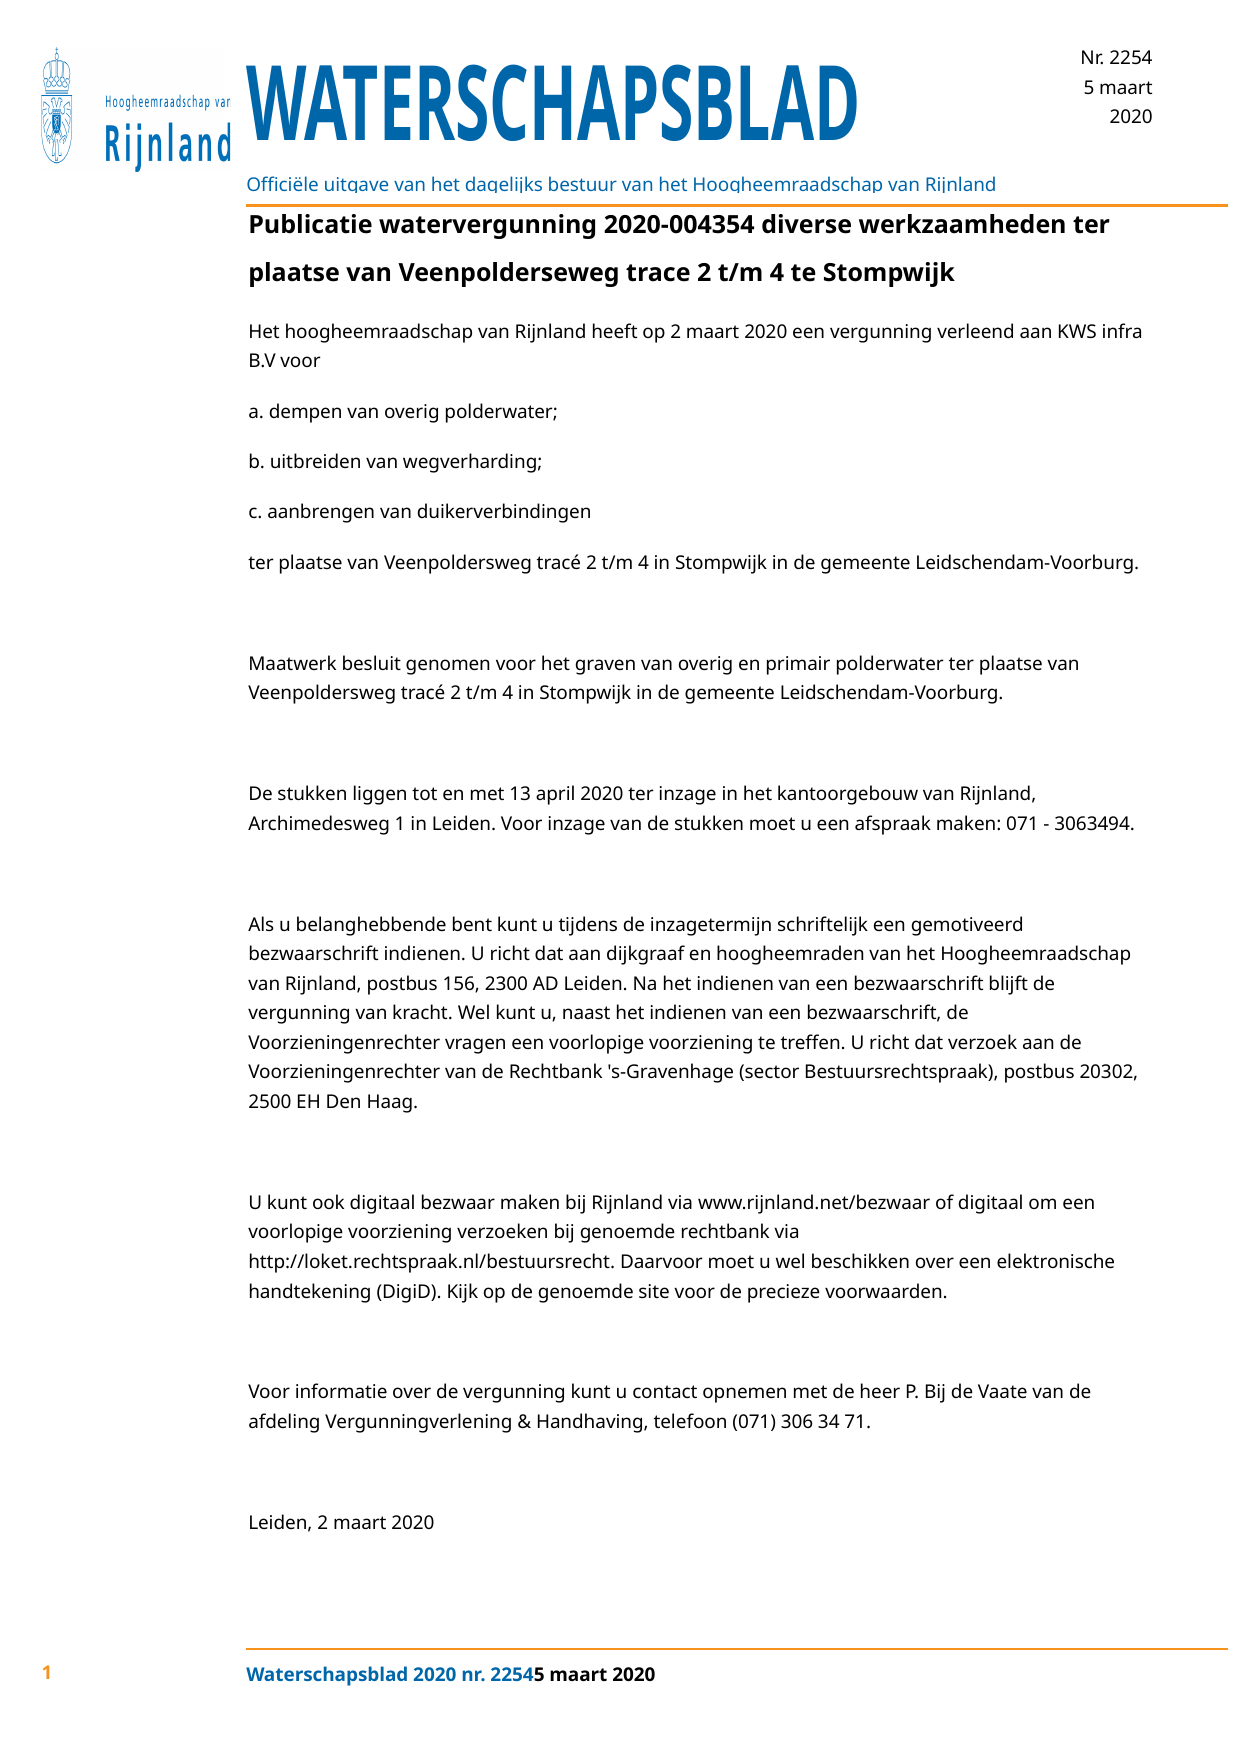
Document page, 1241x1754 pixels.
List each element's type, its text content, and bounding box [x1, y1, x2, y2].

text Maatwerk besluit genomen voor het graven van overig en primair polderwater ter plaatse van Veenpoldersweg tracé 2 t/m 4 in Stompwijk in de gemeente Leidschendam-Voorburg. [248, 650, 1152, 705]
text c. aanbrengen van duikerverbindingen [248, 499, 1152, 524]
text a. dempen van overig polderwater; [248, 398, 1152, 424]
text De stukken liggen tot en met 13 april 2020 ter inzage in het kantoorgebouw van Rijnland, Archimedesweg 1 in Leiden. Voor inzage van de stukken moet u een afspraak maken: 071 - 3063494. [248, 780, 1152, 836]
text Voor informatie over de vergunning kunt u contact opnemen met de heer P. Bij de Vaate van de afdeling Vergunningverlening & Handhaving, telefoon (071) 306 34 71. [248, 1379, 1152, 1434]
text Leiden, 2 maart 2020 [248, 1509, 1152, 1535]
text ter plaatse van Veenpoldersweg tracé 2 t/m 4 in Stompwijk in de gemeente Leidschendam-Voorburg. [248, 549, 1152, 575]
text Als u belanghebbende bent kunt u tijdens de inzagetermijn schriftelijk een gemotiveerd bezwaarschrift indienen. U richt dat aan dijkgraaf en hoogheemraden van het Hoogheemraadschap van Rijnland, postbus 156, 2300 AD Leiden. Na het indienen van een bezwaarschrift blijft de vergunning van kracht. Wel kunt u, naast het indienen van een bezwaarschrift, de Voorzieningenrechter vragen een voorlopige voorziening te treffen. U richt dat verzoek aan de Voorzieningenrechter van de Rechtbank 's-Gravenhage (sector Bestuursrechtspraak), postbus 20302, 2500 EH Den Haag. [248, 911, 1152, 1114]
text Het hoogheemraadschap van Rijnland heeft op 2 maart 2020 een vergunning verleend aan KWS infra B.V voor [248, 318, 1152, 373]
text Publicatie watervergunning 2020-004354 diverse werkzaamheden ter plaatse van Veenpolderseweg trace 2 t/m 4 te Stompwijk [248, 207, 1152, 288]
text U kunt ook digitaal bezwaar maken bij Rijnland via www.rijnland.net/bezwaar of digitaal om een voorlopige voorziening verzoeken bij genoemde rechtbank via http://loket.rechtspraak.nl/bestuursrecht. Daarvoor moet u wel beschikken over een elektronische handtekening (DigiD). Kijk op de genoemde site voor de precieze voorwaarden. [248, 1189, 1152, 1304]
picture [41, 47, 231, 172]
text b. uitbreiden van wegverharding; [248, 448, 1152, 474]
